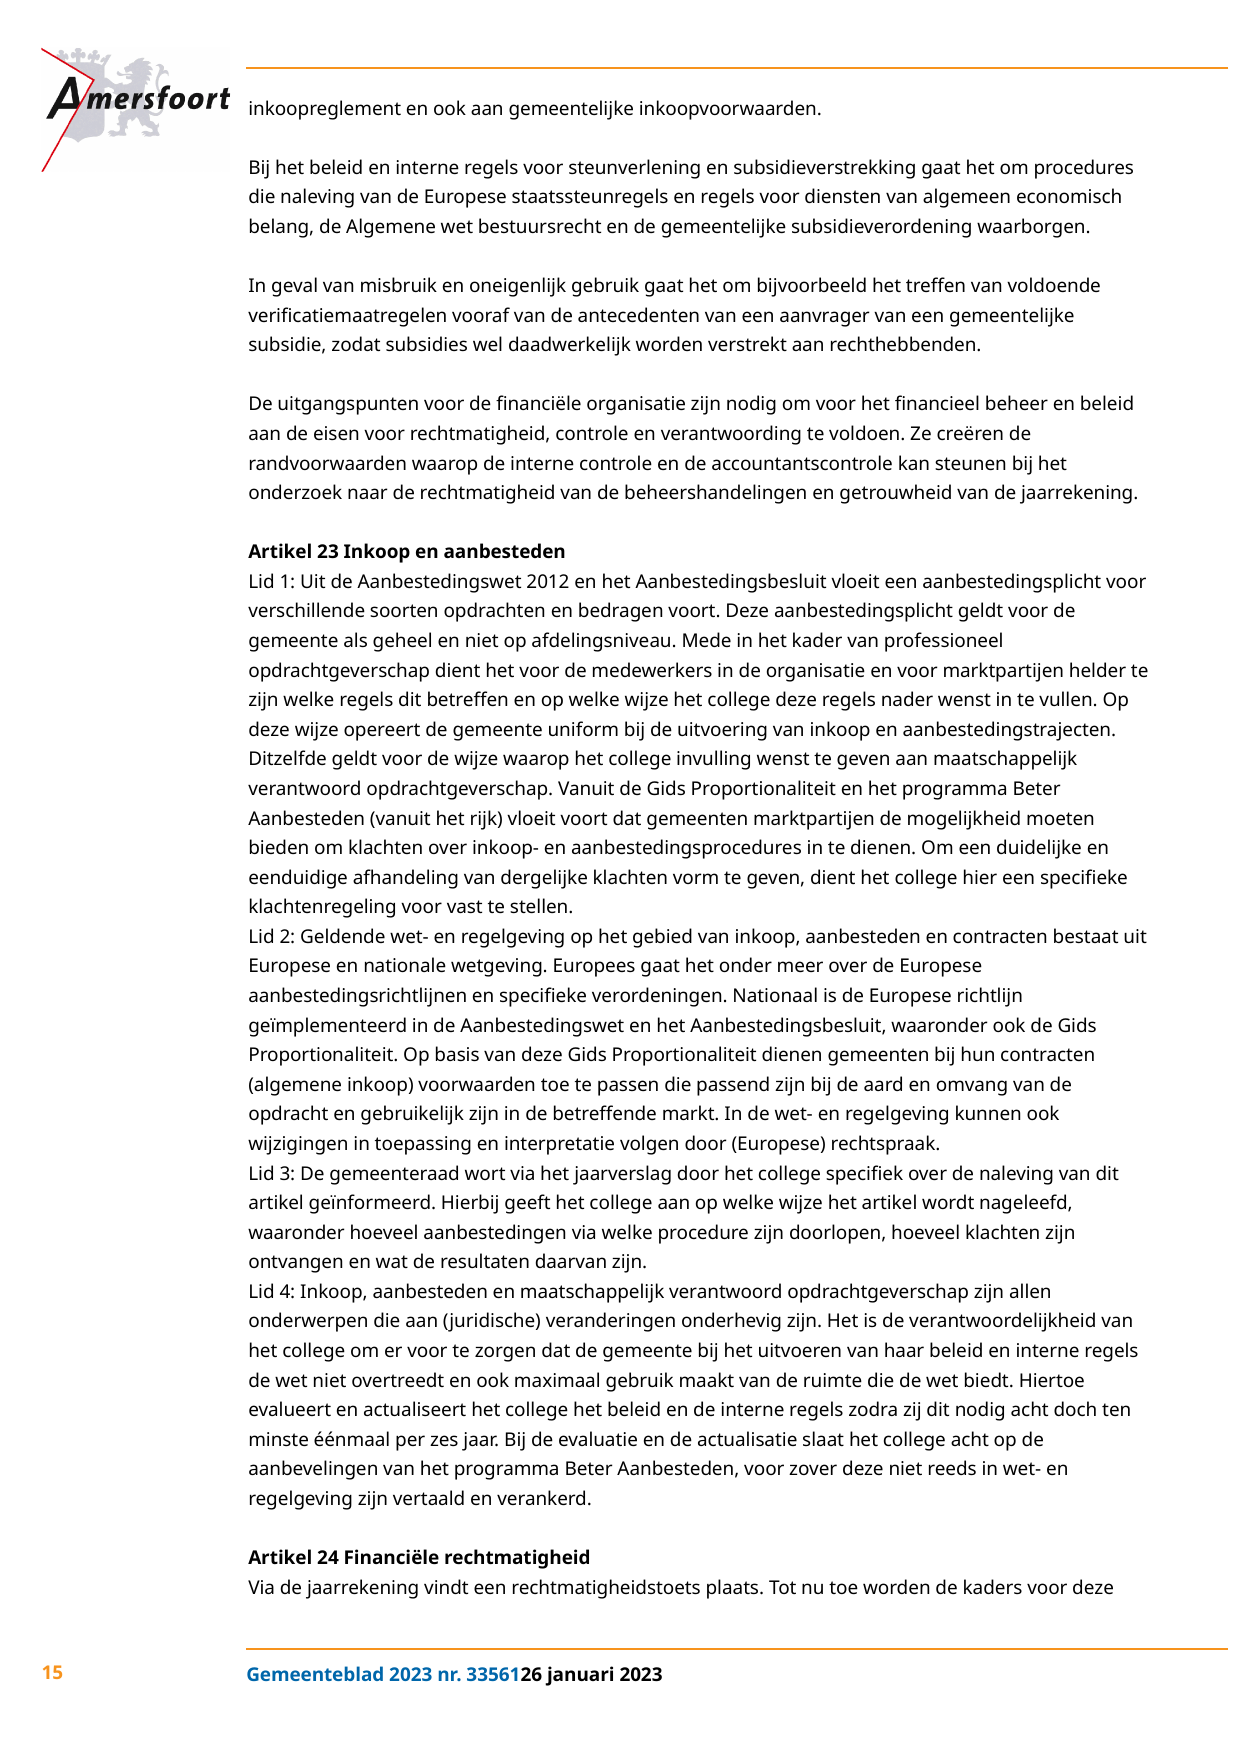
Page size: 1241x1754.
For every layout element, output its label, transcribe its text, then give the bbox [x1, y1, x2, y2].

text Lid 1: Uit de Aanbestedingswet 2012 en het Aanbestedingsbesluit vloeit een aanbestedingsplicht voor verschillende soorten opdrachten en bedragen voort. Deze aanbestedingsplicht geldt voor de gemeente als geheel en niet op afdelingsniveau. Mede in het kader van professioneel opdrachtgeverschap dient het voor de medewerkers in de organisatie en voor marktpartijen helder te zijn welke regels dit betreffen en op welke wijze het college deze regels nader wenst in te vullen. Op deze wijze opereert de gemeente uniform bij de uitvoering van inkoop en aanbestedingstrajecten. Ditzelfde geldt voor de wijze waarop het college invulling wenst te geven aan maatschappelijk verantwoord opdrachtgeverschap. Vanuit de Gids Proportionaliteit en het programma Beter Aanbesteden (vanuit het rijk) vloeit voort dat gemeenten marktpartijen de mogelijkheid moeten bieden om klachten over inkoop- en aanbestedingsprocedures in te dienen. Om een duidelijke en eenduidige afhandeling van dergelijke klachten vorm te geven, dient het college hier een specifieke klachtenregeling voor vast te stellen. [248, 568, 1152, 919]
text De uitgangspunten voor de financiële organisatie zijn nodig om voor het financieel beheer en beleid aan de eisen voor rechtmatigheid, controle en verantwoording te voldoen. Ze creëren de randvoorwaarden waarop de interne controle en de accountantscontrole kan steunen bij het onderzoek naar de rechtmatigheid van de beheershandelingen en getrouwheid van de jaarrekening. [248, 391, 1152, 505]
picture [41, 47, 231, 172]
text Bij het beleid en interne regels voor steunverlening en subsidieverstrekking gaat het om procedures die naleving van de Europese staatssteunregels en regels voor diensten van algemeen economisch belang, de Algemene wet bestuursrecht en de gemeentelijke subsidieverordening waarborgen. [248, 154, 1152, 239]
text inkoopreglement en ook aan gemeentelijke inkoopvoorwaarden. [248, 95, 1152, 121]
text Artikel 24 Financiële rechtmatigheid [248, 1544, 1152, 1570]
text Lid 3: De gemeenteraad wort via het jaarverslag door het college specifiek over de naleving van dit artikel geïnformeerd. Hierbij geeft het college aan op welke wijze het artikel wordt nageleefd, waaronder hoeveel aanbestedingen via welke procedure zijn doorlopen, hoeveel klachten zijn ontvangen en wat de resultaten daarvan zijn. [248, 1160, 1152, 1274]
text In geval van misbruik en oneigenlijk gebruik gaat het om bijvoorbeeld het treffen van voldoende verificatiemaatregelen vooraf van de antecedenten van een aanvrager van een gemeentelijke subsidie, zodat subsidies wel daadwerkelijk worden verstrekt aan rechthebbenden. [248, 272, 1152, 357]
text Artikel 23 Inkoop en aanbesteden [248, 538, 1152, 564]
text Lid 4: Inkoop, aanbesteden en maatschappelijk verantwoord opdrachtgeverschap zijn allen onderwerpen die aan (juridische) veranderingen onderhevig zijn. Het is de verantwoordelijkheid van het college om er voor te zorgen dat de gemeente bij het uitvoeren van haar beleid en interne regels de wet niet overtreedt en ook maximaal gebruik maakt van de ruimte die de wet biedt. Hiertoe evalueert en actualiseert het college het beleid en de interne regels zodra zij dit nodig acht doch ten minste éénmaal per zes jaar. Bij de evaluatie en de actualisatie slaat het college acht op de aanbevelingen van het programma Beter Aanbesteden, voor zover deze niet reeds in wet- en regelgeving zijn vertaald en verankerd. [248, 1278, 1152, 1511]
text Lid 2: Geldende wet- en regelgeving op het gebied van inkoop, aanbesteden en contracten bestaat uit Europese en nationale wetgeving. Europees gaat het onder meer over de Europese aanbestedingsrichtlijnen en specifieke verordeningen. Nationaal is de Europese richtlijn geïmplementeerd in de Aanbestedingswet en het Aanbestedingsbesluit, waaronder ook de Gids Proportionaliteit. Op basis van deze Gids Proportionaliteit dienen gemeenten bij hun contracten (algemene inkoop) voorwaarden toe te passen die passend zijn bij de aard en omvang van de opdracht en gebruikelijk zijn in de betreffende markt. In de wet- en regelgeving kunnen ook wijzigingen in toepassing en interpretatie volgen door (Europese) rechtspraak. [248, 923, 1152, 1156]
text Via de jaarrekening vindt een rechtmatigheidstoets plaats. Tot nu toe worden de kaders voor deze [248, 1574, 1152, 1600]
